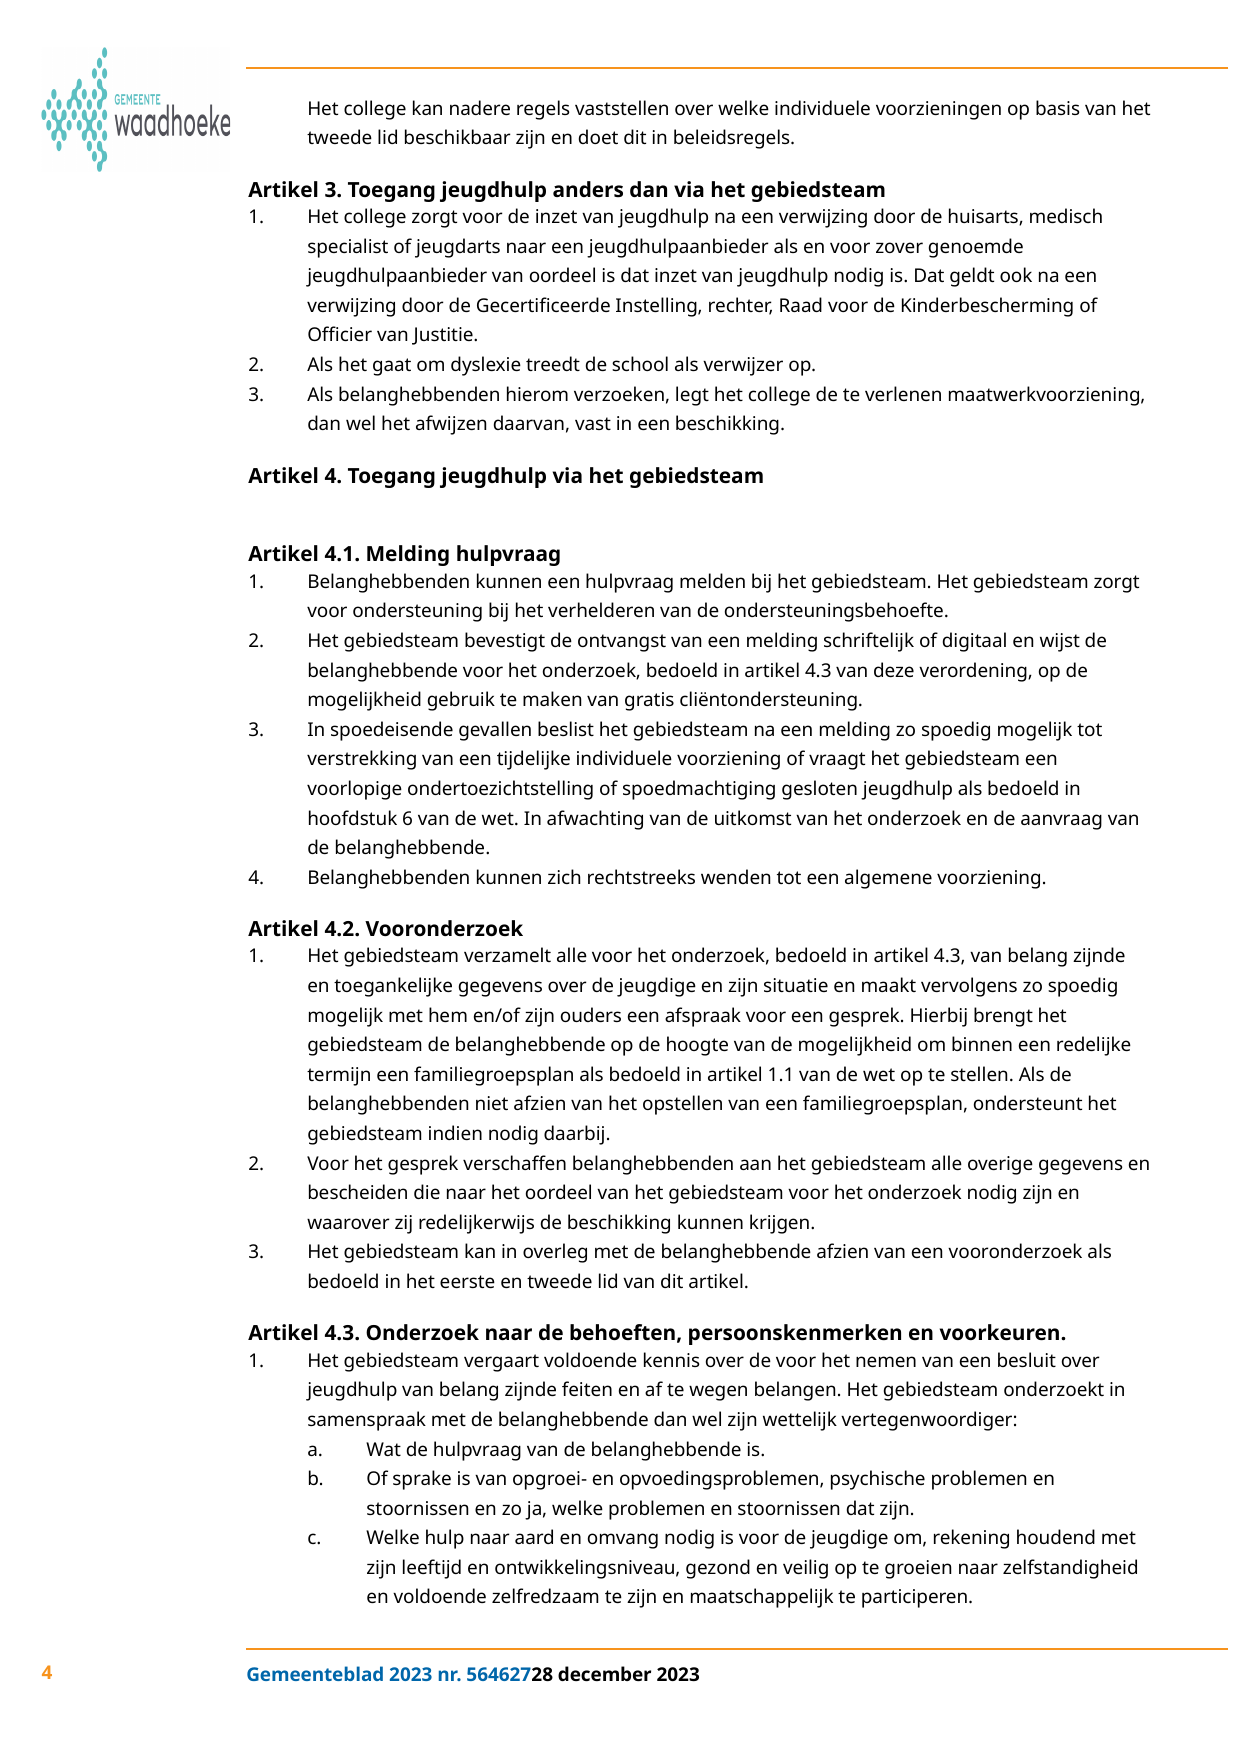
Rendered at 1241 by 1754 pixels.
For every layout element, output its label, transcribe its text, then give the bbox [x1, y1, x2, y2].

list Het college kan nadere regels vaststellen over welke individuele voorzieningen op basis van het tweede lid beschikbaar zijn en doet dit in beleidsregels. [248, 95, 1152, 150]
list Of sprake is van opgroei- en opvoedingsproblemen, psychische problemen en stoornissen en zo ja, welke problemen en stoornissen dat zijn. [307, 1465, 1152, 1521]
text Artikel 4.3. Onderzoek naar de behoeften, persoonskenmerken en voorkeuren. [248, 1318, 1152, 1347]
list Het gebiedsteam verzamelt alle voor het onderzoek, bedoeld in artikel 4.3, van belang zijnde en toegankelijke gegevens over de jeugdige en zijn situatie en maakt vervolgens zo spoedig mogelijk met hem en/of zijn ouders een afspraak voor een gesprek. Hierbij brengt het gebiedsteam de belanghebbende op de hoogte van de mogelijkheid om binnen een redelijke termijn een familiegroepsplan als bedoeld in artikel 1.1 van de wet op te stellen. Als de belanghebbenden niet afzien van het opstellen van een familiegroepsplan, ondersteunt het gebiedsteam indien nodig daarbij. [248, 943, 1152, 1146]
list Het gebiedsteam kan in overleg met de belanghebbende afzien van een vooronderzoek als bedoeld in het eerste en tweede lid van dit artikel. [248, 1238, 1152, 1294]
text Artikel 4.1. Melding hulpvraag [248, 539, 1152, 568]
list Wat de hulpvraag van de belanghebbende is. [307, 1436, 1152, 1461]
list Het college zorgt voor de inzet van jeugdhulp na een verwijzing door de huisarts, medisch specialist of jeugdarts naar een jeugdhulpaanbieder als en voor zover genoemde jeugdhulpaanbieder van oordeel is dat inzet van jeugdhulp nodig is. Dat geldt ook na een verwijzing door de Gecertificeerde Instelling, rechter, Raad voor de Kinderbescherming of Officier van Justitie. [248, 203, 1152, 347]
list Het gebiedsteam vergaart voldoende kennis over de voor het nemen van een besluit over jeugdhulp van belang zijnde feiten en af te wegen belangen. Het gebiedsteam onderzoekt in samenspraak met de belanghebbende dan wel zijn wettelijk vertegenwoordiger: [248, 1347, 1152, 1432]
list Belanghebbenden kunnen een hulpvraag melden bij het gebiedsteam. Het gebiedsteam zorgt voor ondersteuning bij het verhelderen van de ondersteuningsbehoefte. [248, 568, 1152, 623]
text Artikel 4.2. Vooronderzoek [248, 914, 1152, 943]
list Als het gaat om dyslexie treedt de school als verwijzer op. [248, 351, 1152, 377]
picture [41, 47, 231, 172]
text Artikel 4. Toegang jeugdhulp via het gebiedsteam [248, 461, 1152, 489]
list Welke hulp naar aard en omvang nodig is voor de jeugdige om, rekening houdend met zijn leeftijd en ontwikkelingsniveau, gezond en veilig op te groeien naar zelfstandigheid en voldoende zelfredzaam te zijn en maatschappelijk te participeren. [307, 1524, 1152, 1609]
list In spoedeisende gevallen beslist het gebiedsteam na een melding zo spoedig mogelijk tot verstrekking van een tijdelijke individuele voorziening of vraagt het gebiedsteam een voorlopige ondertoezichtstelling of spoedmachtiging gesloten jeugdhulp als bedoeld in hoofdstuk 6 van de wet. In afwachting van de uitkomst van het onderzoek en de aanvraag van de belanghebbende. [248, 716, 1152, 860]
list Belanghebbenden kunnen zich rechtstreeks wenden tot een algemene voorziening. [248, 864, 1152, 889]
list Het gebiedsteam bevestigt de ontvangst van een melding schriftelijk of digitaal en wijst de belanghebbende voor het onderzoek, bedoeld in artikel 4.3 van deze verordening, op de mogelijkheid gebruik te maken van gratis cliëntondersteuning. [248, 627, 1152, 712]
text Artikel 3. Toegang jeugdhulp anders dan via het gebiedsteam [248, 175, 1152, 203]
list Als belanghebbenden hierom verzoeken, legt het college de te verlenen maatwerkvoorziening, dan wel het afwijzen daarvan, vast in een beschikking. [248, 381, 1152, 436]
list Voor het gesprek verschaffen belanghebbenden aan het gebiedsteam alle overige gegevens en bescheiden die naar het oordeel van het gebiedsteam voor het onderzoek nodig zijn en waarover zij redelijkerwijs de beschikking kunnen krijgen. [248, 1150, 1152, 1235]
